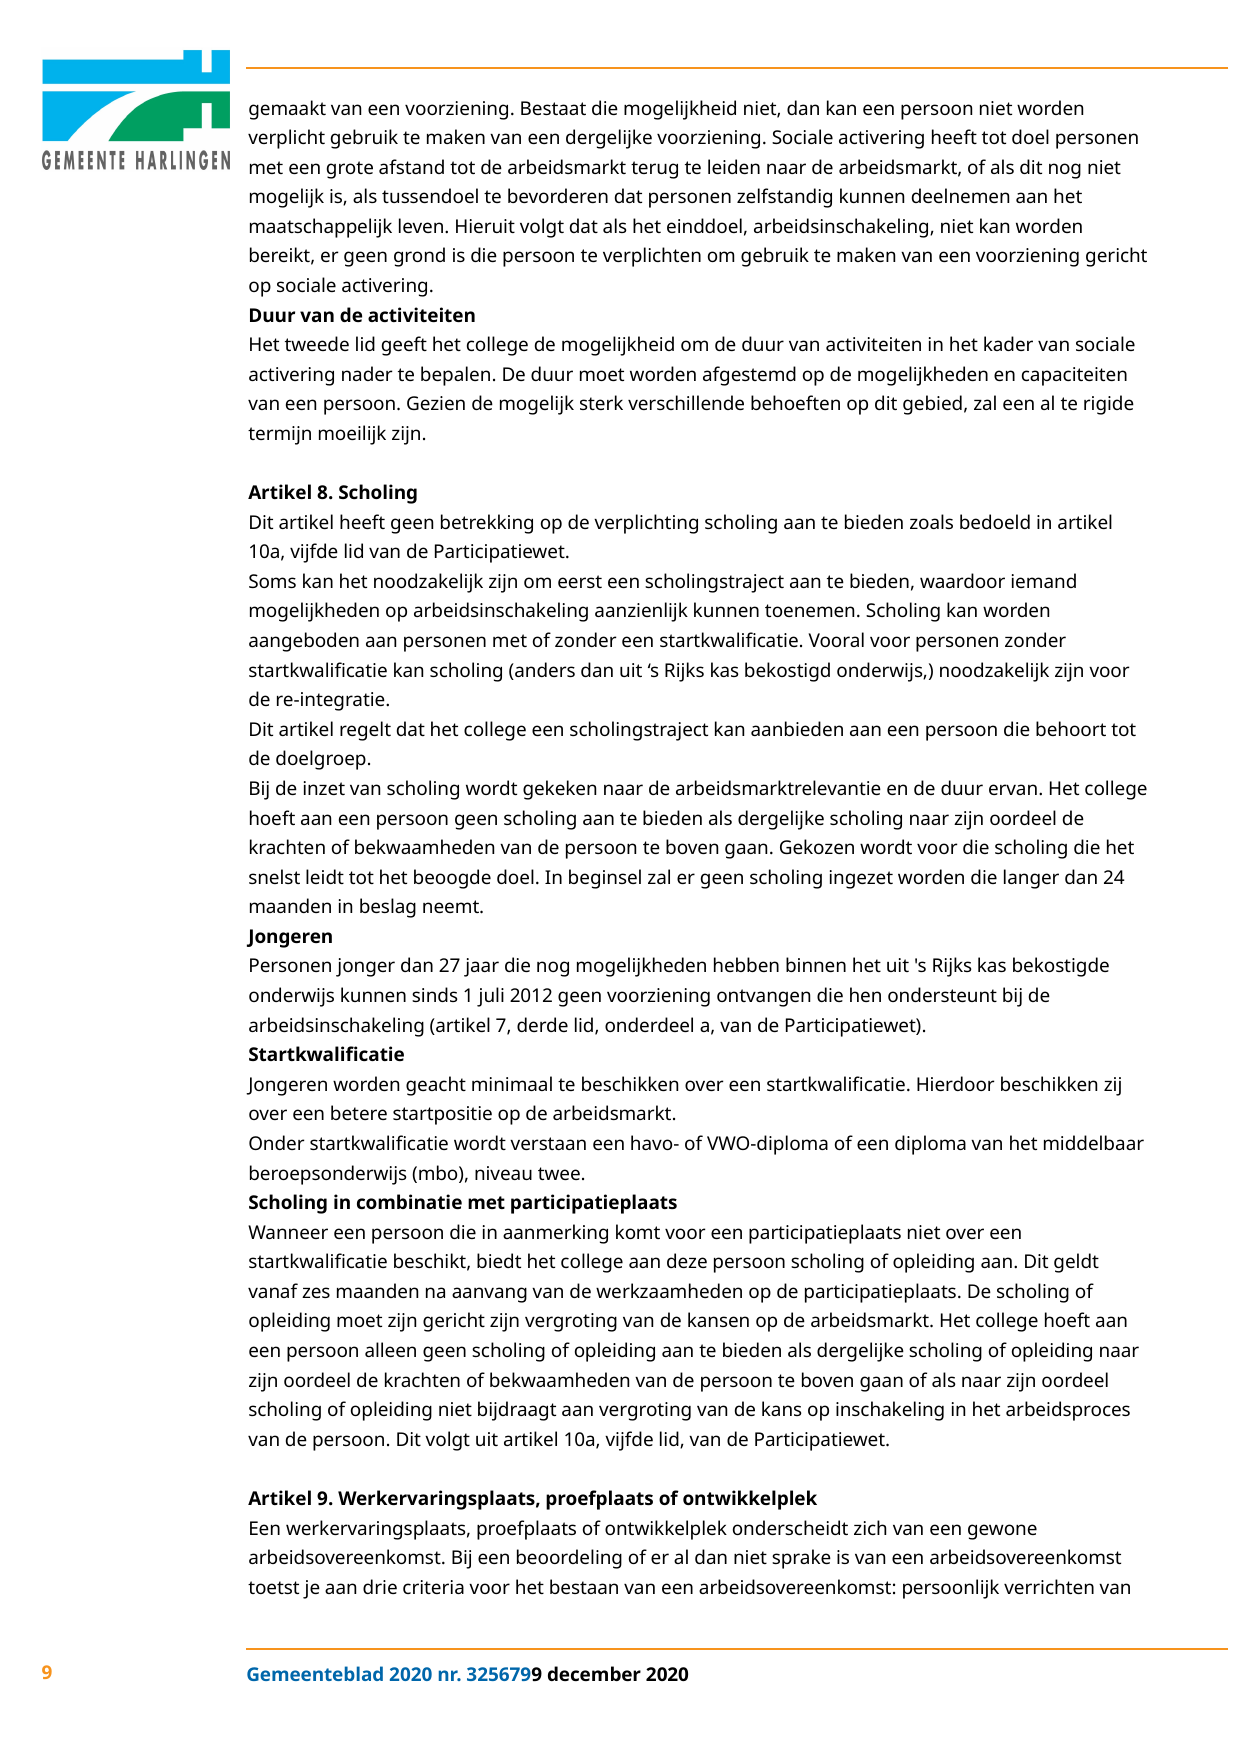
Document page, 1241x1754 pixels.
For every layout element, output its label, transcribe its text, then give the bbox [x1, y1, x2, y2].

text Personen jonger dan 27 jaar die nog mogelijkheden hebben binnen het uit 's Rijks kas bekostigde onderwijs kunnen sinds 1 juli 2012 geen voorziening ontvangen die hen ondersteunt bij de arbeidsinschakeling (artikel 7, derde lid, onderdeel a, van de Participatiewet). [248, 953, 1152, 1038]
text Duur van de activiteiten [248, 302, 1152, 328]
picture [41, 47, 231, 172]
text gemaakt van een voorziening. Bestaat die mogelijkheid niet, dan kan een persoon niet worden verplicht gebruik te maken van een dergelijke voorziening. Sociale activering heeft tot doel personen met een grote afstand tot de arbeidsmarkt terug te leiden naar de arbeidsmarkt, of als dit nog niet mogelijk is, als tussendoel te bevorderen dat personen zelfstandig kunnen deelnemen aan het maatschappelijk leven. Hieruit volgt dat als het einddoel, arbeidsinschakeling, niet kan worden bereikt, er geen grond is die persoon te verplichten om gebruik te maken van een voorziening gericht op sociale activering. [248, 95, 1152, 298]
text Het tweede lid geeft het college de mogelijkheid om de duur van activiteiten in het kader van sociale activering nader te bepalen. De duur moet worden afgestemd op de mogelijkheden en capaciteiten van een persoon. Gezien de mogelijk sterk verschillende behoeften op dit gebied, zal een al te rigide termijn moeilijk zijn. [248, 331, 1152, 446]
text Scholing in combinatie met participatieplaats [248, 1189, 1152, 1215]
text Artikel 8. Scholing [248, 479, 1152, 505]
text Dit artikel heeft geen betrekking op de verplichting scholing aan te bieden zoals bedoeld in artikel 10a, vijfde lid van de Participatiewet. [248, 509, 1152, 564]
text Onder startkwalificatie wordt verstaan een havo- of VWO-diploma of een diploma van het middelbaar beroepsonderwijs (mbo), niveau twee. [248, 1130, 1152, 1186]
text Dit artikel regelt dat het college een scholingstraject kan aanbieden aan een persoon die behoort tot de doelgroep. [248, 716, 1152, 771]
text Bij de inzet van scholing wordt gekeken naar de arbeidsmarktrelevantie en de duur ervan. Het college hoeft aan een persoon geen scholing aan te bieden als dergelijke scholing naar zijn oordeel de krachten of bekwaamheden van de persoon te boven gaan. Gekozen wordt voor die scholing die het snelst leidt tot het beoogde doel. In beginsel zal er geen scholing ingezet worden die langer dan 24 maanden in beslag neemt. [248, 775, 1152, 919]
text Startkwalificatie [248, 1041, 1152, 1067]
text Een werkervaringsplaats, proefplaats of ontwikkelplek onderscheidt zich van een gewone arbeidsovereenkomst. Bij een beoordeling of er al dan niet sprake is van een arbeidsovereenkomst toetst je aan drie criteria voor het bestaan van een arbeidsovereenkomst: persoonlijk verrichten van [248, 1515, 1152, 1600]
text Artikel 9. Werkervaringsplaats, proefplaats of ontwikkelplek [248, 1485, 1152, 1511]
text Jongeren worden geacht minimaal te beschikken over een startkwalificatie. Hierdoor beschikken zij over een betere startpositie op de arbeidsmarkt. [248, 1071, 1152, 1126]
text Wanneer een persoon die in aanmerking komt voor een participatieplaats niet over een startkwalificatie beschikt, biedt het college aan deze persoon scholing of opleiding aan. Dit geldt vanaf zes maanden na aanvang van de werkzaamheden op de participatieplaats. De scholing of opleiding moet zijn gericht zijn vergroting van de kansen op de arbeidsmarkt. Het college hoeft aan een persoon alleen geen scholing of opleiding aan te bieden als dergelijke scholing of opleiding naar zijn oordeel de krachten of bekwaamheden van de persoon te boven gaan of als naar zijn oordeel scholing of opleiding niet bijdraagt aan vergroting van de kans op inschakeling in het arbeidsproces van de persoon. Dit volgt uit artikel 10a, vijfde lid, van de Participatiewet. [248, 1219, 1152, 1452]
text Soms kan het noodzakelijk zijn om eerst een scholingstraject aan te bieden, waardoor iemand mogelijkheden op arbeidsinschakeling aanzienlijk kunnen toenemen. Scholing kan worden aangeboden aan personen met of zonder een startkwalificatie. Vooral voor personen zonder startkwalificatie kan scholing (anders dan uit ‘s Rijks kas bekostigd onderwijs,) noodzakelijk zijn voor de re-integratie. [248, 568, 1152, 712]
text Jongeren [248, 923, 1152, 949]
